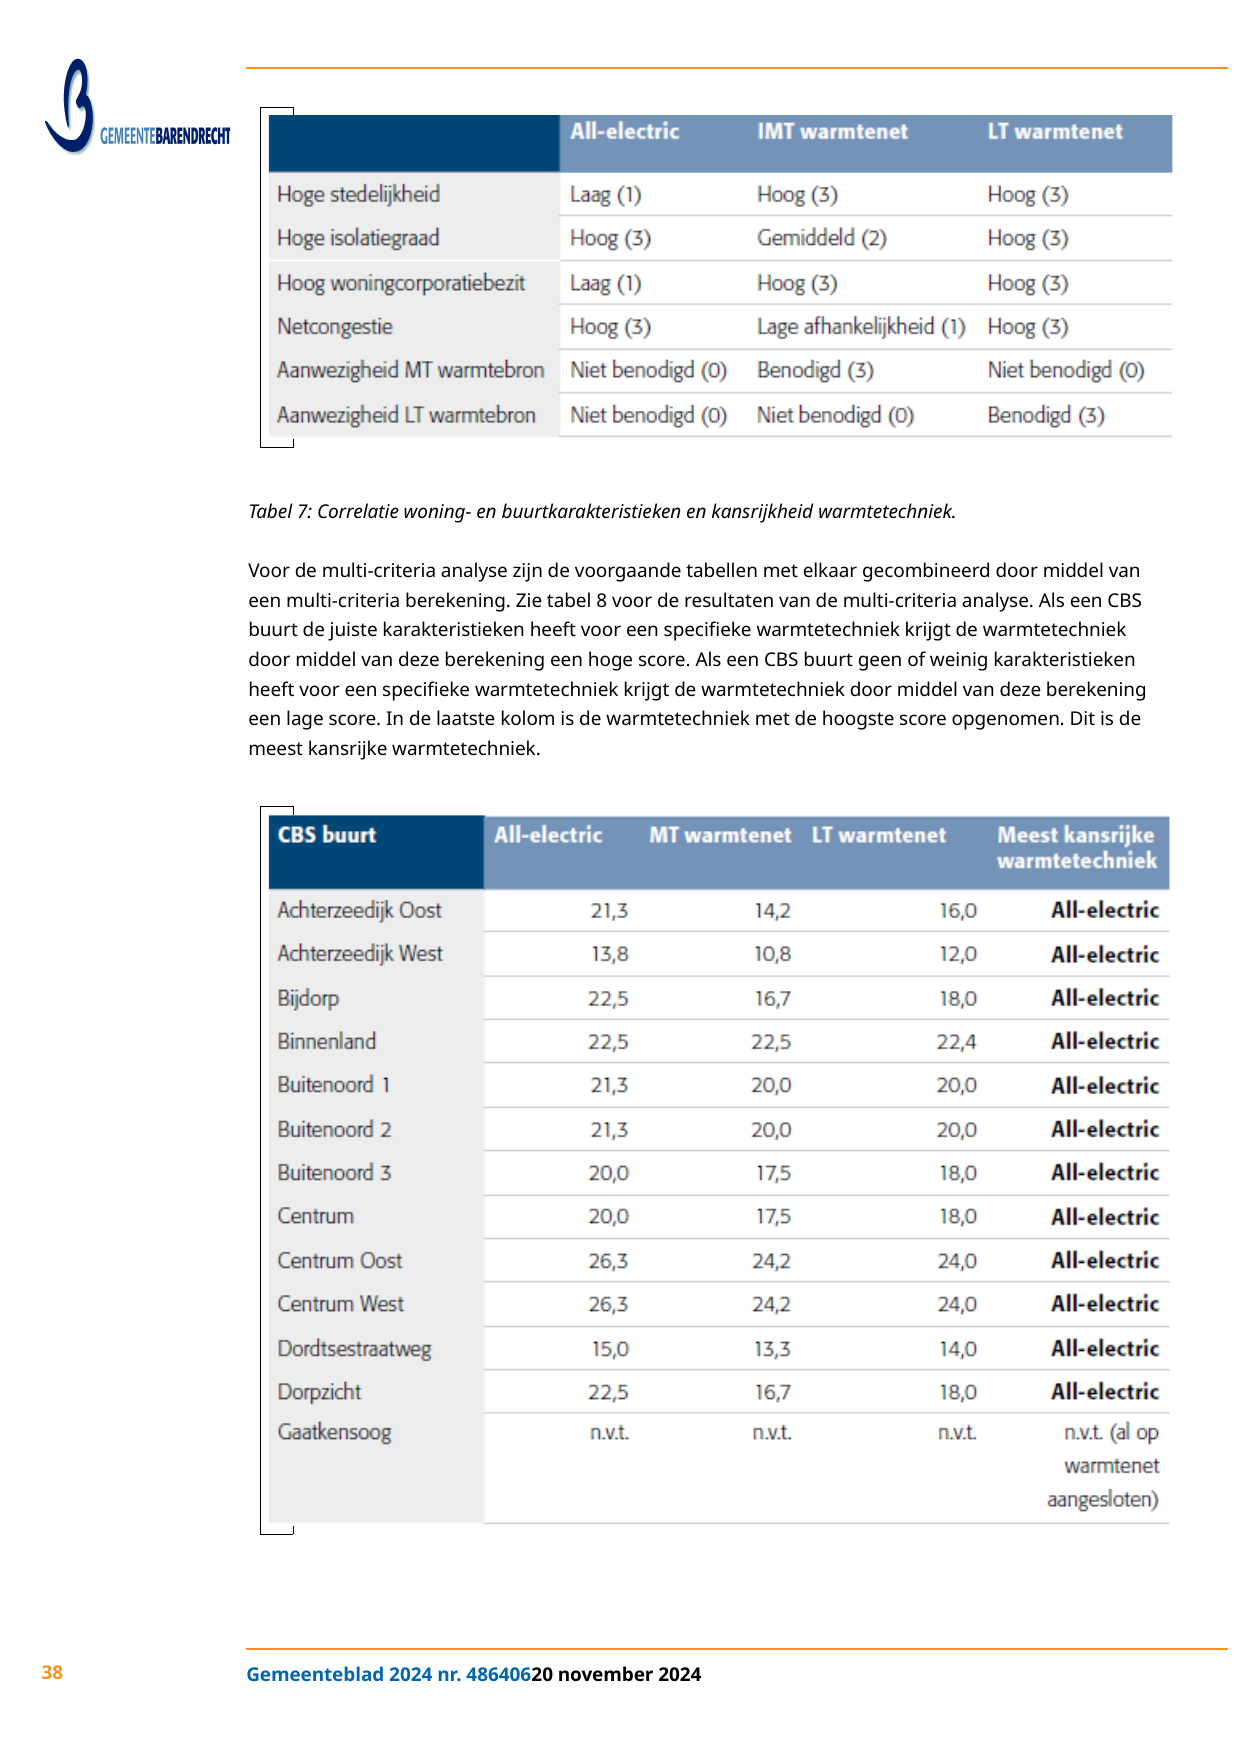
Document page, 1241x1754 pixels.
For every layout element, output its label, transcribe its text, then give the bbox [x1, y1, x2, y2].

text Voor de multi-criteria analyse zijn de voorgaande tabellen met elkaar gecombineerd door middel van een multi-criteria berekening. Zie tabel 8 voor de resultaten van de multi-criteria analyse. Als een CBS buurt de juiste karakteristieken heeft voor een specifieke warmtetechniek krijgt de warmtetechniek door middel van deze berekening een hoge score. Als een CBS buurt geen of weinig karakteristieken heeft voor een specifieke warmtetechniek krijgt de warmtetechniek door middel van deze berekening een lage score. In de laatste kolom is de warmtetechniek met de hoogste score opgenomen. Dit is de meest kansrijke warmtetechniek. [248, 557, 1152, 761]
picture [268, 815, 1173, 1526]
text Tabel 7: Correlatie woning- en buurtkarakteristieken en kansrijkheid warmtetechniek. [248, 498, 1152, 524]
picture [41, 47, 231, 172]
picture [268, 115, 1173, 439]
